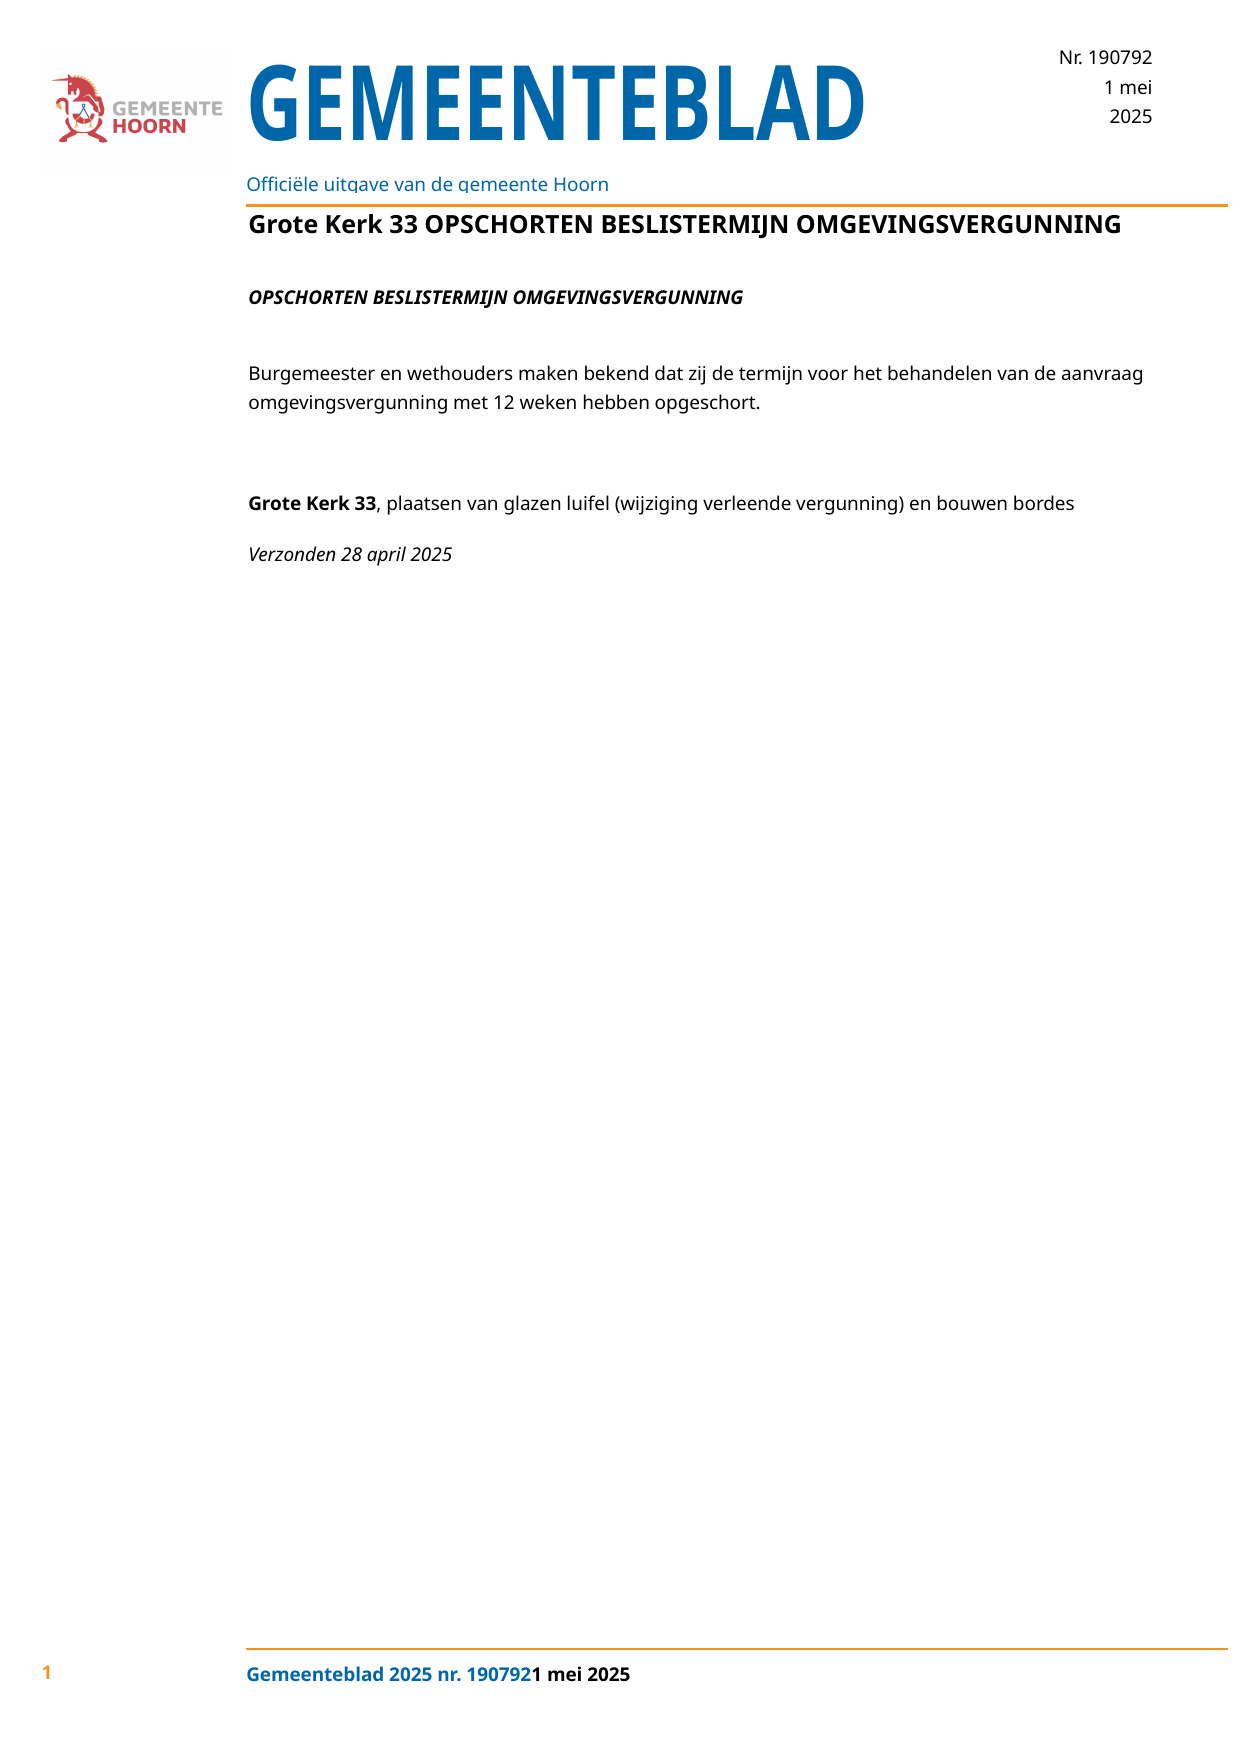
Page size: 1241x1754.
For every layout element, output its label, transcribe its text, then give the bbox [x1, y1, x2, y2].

text Grote Kerk 33 OPSCHORTEN BESLISTERMIJN OMGEVINGSVERGUNNING [248, 207, 1152, 241]
picture [41, 47, 231, 172]
text Burgemeester en wethouders maken bekend dat zij de termijn voor het behandelen van de aanvraag omgevingsvergunning met 12 weken hebben opgeschort. [248, 360, 1152, 415]
text Grote Kerk 33, plaatsen van glazen luifel (wijziging verleende vergunning) en bouwen bordes [248, 490, 1152, 516]
text OPSCHORTEN BESLISTERMIJN OMGEVINGSVERGUNNING [248, 284, 1152, 309]
text Verzonden 28 april 2025 [248, 541, 1152, 567]
